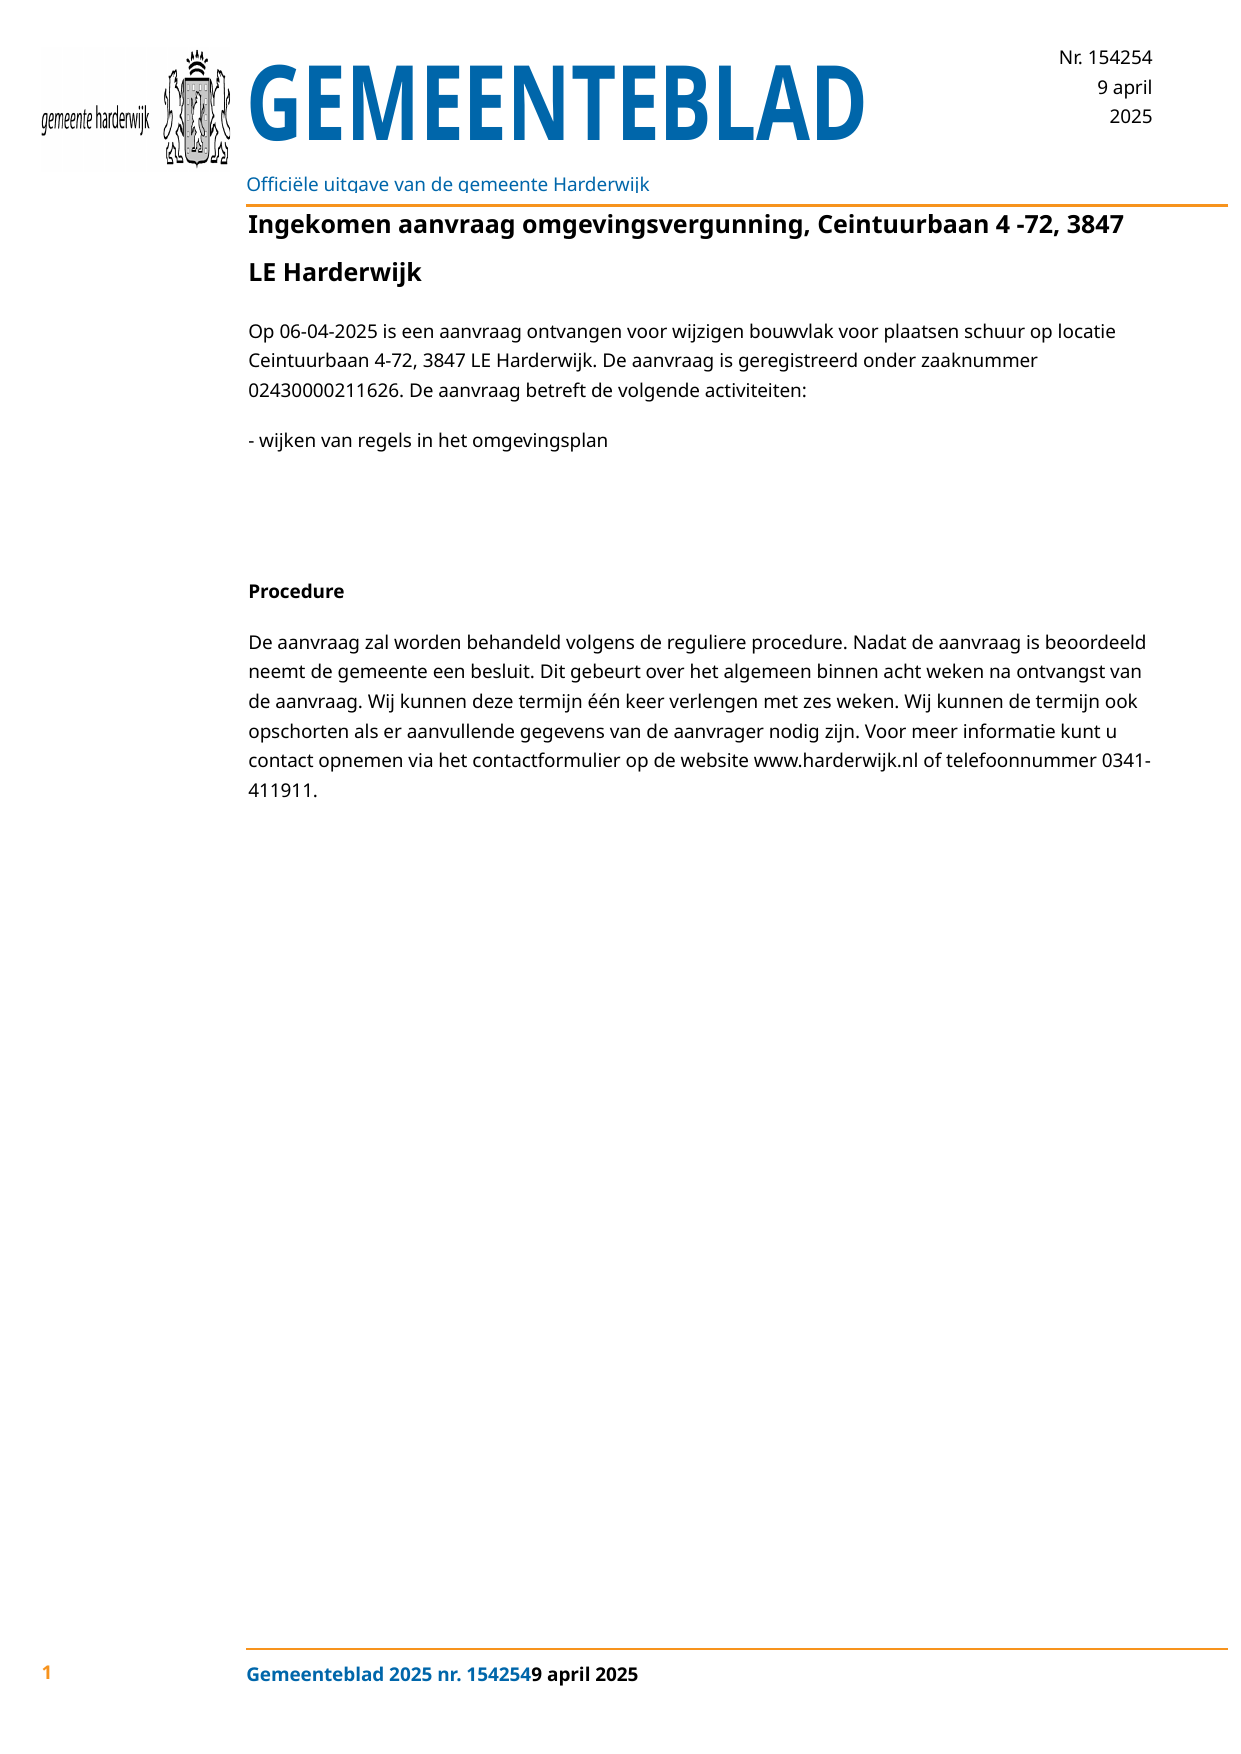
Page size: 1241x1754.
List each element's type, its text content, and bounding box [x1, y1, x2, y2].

text De aanvraag zal worden behandeld volgens de reguliere procedure. Nadat de aanvraag is beoordeeld neemt de gemeente een besluit. Dit gebeurt over het algemeen binnen acht weken na ontvangst van de aanvraag. Wij kunnen deze termijn één keer verlengen met zes weken. Wij kunnen de termijn ook opschorten als er aanvullende gegevens van de aanvrager nodig zijn. Voor meer informatie kunt u contact opnemen via het contactformulier op de website www.harderwijk.nl of telefoonnummer 0341-411911. [248, 629, 1152, 803]
text - wijken van regels in het omgevingsplan [248, 427, 1152, 453]
text Procedure [248, 579, 1152, 604]
text Op 06-04-2025 is een aanvraag ontvangen voor wijzigen bouwvlak voor plaatsen schuur op locatie Ceintuurbaan 4-72, 3847 LE Harderwijk. De aanvraag is geregistreerd onder zaaknummer 02430000211626. De aanvraag betreft de volgende activiteiten: [248, 318, 1152, 403]
picture [41, 47, 231, 172]
text Ingekomen aanvraag omgevingsvergunning, Ceintuurbaan 4 -72, 3847 LE Harderwijk [248, 207, 1152, 288]
